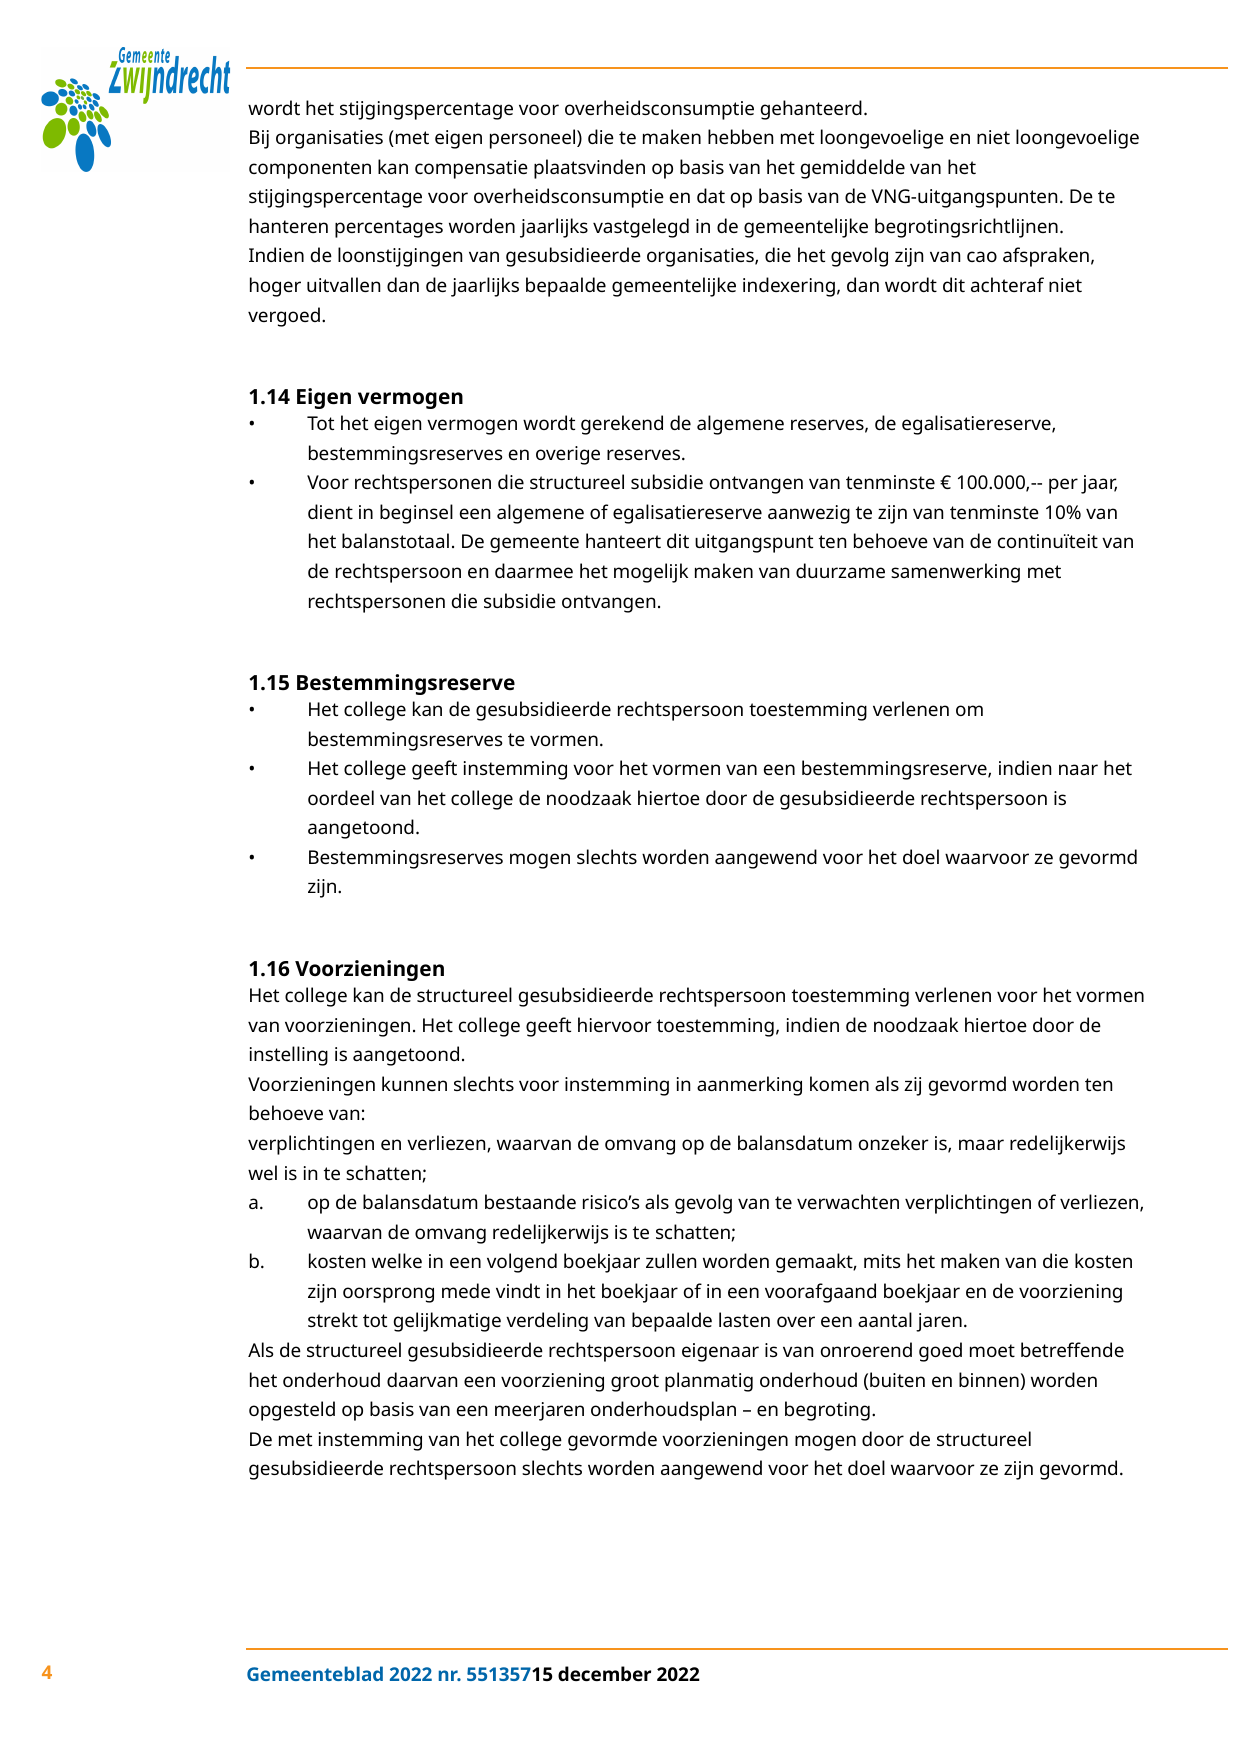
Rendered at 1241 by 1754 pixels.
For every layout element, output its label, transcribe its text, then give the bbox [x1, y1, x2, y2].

text wordt het stijgingspercentage voor overheidsconsumptie gehanteerd. [248, 95, 1152, 121]
text Het college kan de structureel gesubsidieerde rechtspersoon toestemming verlenen voor het vormen van voorzieningen. Het college geeft hiervoor toestemming, indien de noodzaak hiertoe door de instelling is aangetoond. [248, 982, 1152, 1067]
list Tot het eigen vermogen wordt gerekend de algemene reserves, de egalisatiereserve, bestemmingsreserves en overige reserves. [248, 410, 1152, 466]
text Indien de loonstijgingen van gesubsidieerde organisaties, die het gevolg zijn van cao afspraken, hoger uitvallen dan de jaarlijks bepaalde gemeentelijke indexering, dan wordt dit achteraf niet vergoed. [248, 243, 1152, 328]
list Voor rechtspersonen die structureel subsidie ontvangen van tenminste € 100.000,-- per jaar, dient in beginsel een algemene of egalisatiereserve aanwezig te zijn van tenminste 10% van het balanstotaal. De gemeente hanteert dit uitgangspunt ten behoeve van de continuïteit van de rechtspersoon en daarmee het mogelijk maken van duurzame samenwerking met rechtspersonen die subsidie ontvangen. [248, 469, 1152, 613]
text Bij organisaties (met eigen personeel) die te maken hebben met loongevoelige en niet loongevoelige componenten kan compensatie plaatsvinden op basis van het gemiddelde van het stijgingspercentage voor overheidsconsumptie en dat op basis van de VNG-uitgangspunten. De te hanteren percentages worden jaarlijks vastgelegd in de gemeentelijke begrotingsrichtlijnen. [248, 124, 1152, 239]
picture [41, 47, 231, 172]
text 1.15 Bestemmingsreserve [248, 668, 1152, 696]
list Het college kan de gesubsidieerde rechtspersoon toestemming verlenen om bestemmingsreserves te vormen. [248, 696, 1152, 752]
text verplichtingen en verliezen, waarvan de omvang op de balansdatum onzeker is, maar redelijkerwijs wel is in te schatten; [248, 1130, 1152, 1185]
text 1.14 Eigen vermogen [248, 382, 1152, 410]
list Het college geeft instemming voor het vormen van een bestemmingsreserve, indien naar het oordeel van het college de noodzaak hiertoe door de gesubsidieerde rechtspersoon is aangetoond. [248, 755, 1152, 840]
text De met instemming van het college gevormde voorzieningen mogen door de structureel gesubsidieerde rechtspersoon slechts worden aangewend voor het doel waarvoor ze zijn gevormd. [248, 1426, 1152, 1481]
text Voorzieningen kunnen slechts voor instemming in aanmerking komen als zij gevormd worden ten behoeve van: [248, 1071, 1152, 1126]
text Als de structureel gesubsidieerde rechtspersoon eigenaar is van onroerend goed moet betreffende het onderhoud daarvan een voorziening groot planmatig onderhoud (buiten en binnen) worden opgesteld op basis van een meerjaren onderhoudsplan – en begroting. [248, 1337, 1152, 1422]
text 1.16 Voorzieningen [248, 954, 1152, 982]
list Bestemmingsreserves mogen slechts worden aangewend voor het doel waarvoor ze gevormd zijn. [248, 844, 1152, 899]
list op de balansdatum bestaande risico’s als gevolg van te verwachten verplichtingen of verliezen, waarvan de omvang redelijkerwijs is te schatten; [248, 1189, 1152, 1244]
list kosten welke in een volgend boekjaar zullen worden gemaakt, mits het maken van die kosten zijn oorsprong mede vindt in het boekjaar of in een voorafgaand boekjaar en de voorziening strekt tot gelijkmatige verdeling van bepaalde lasten over een aantal jaren. [248, 1248, 1152, 1333]
